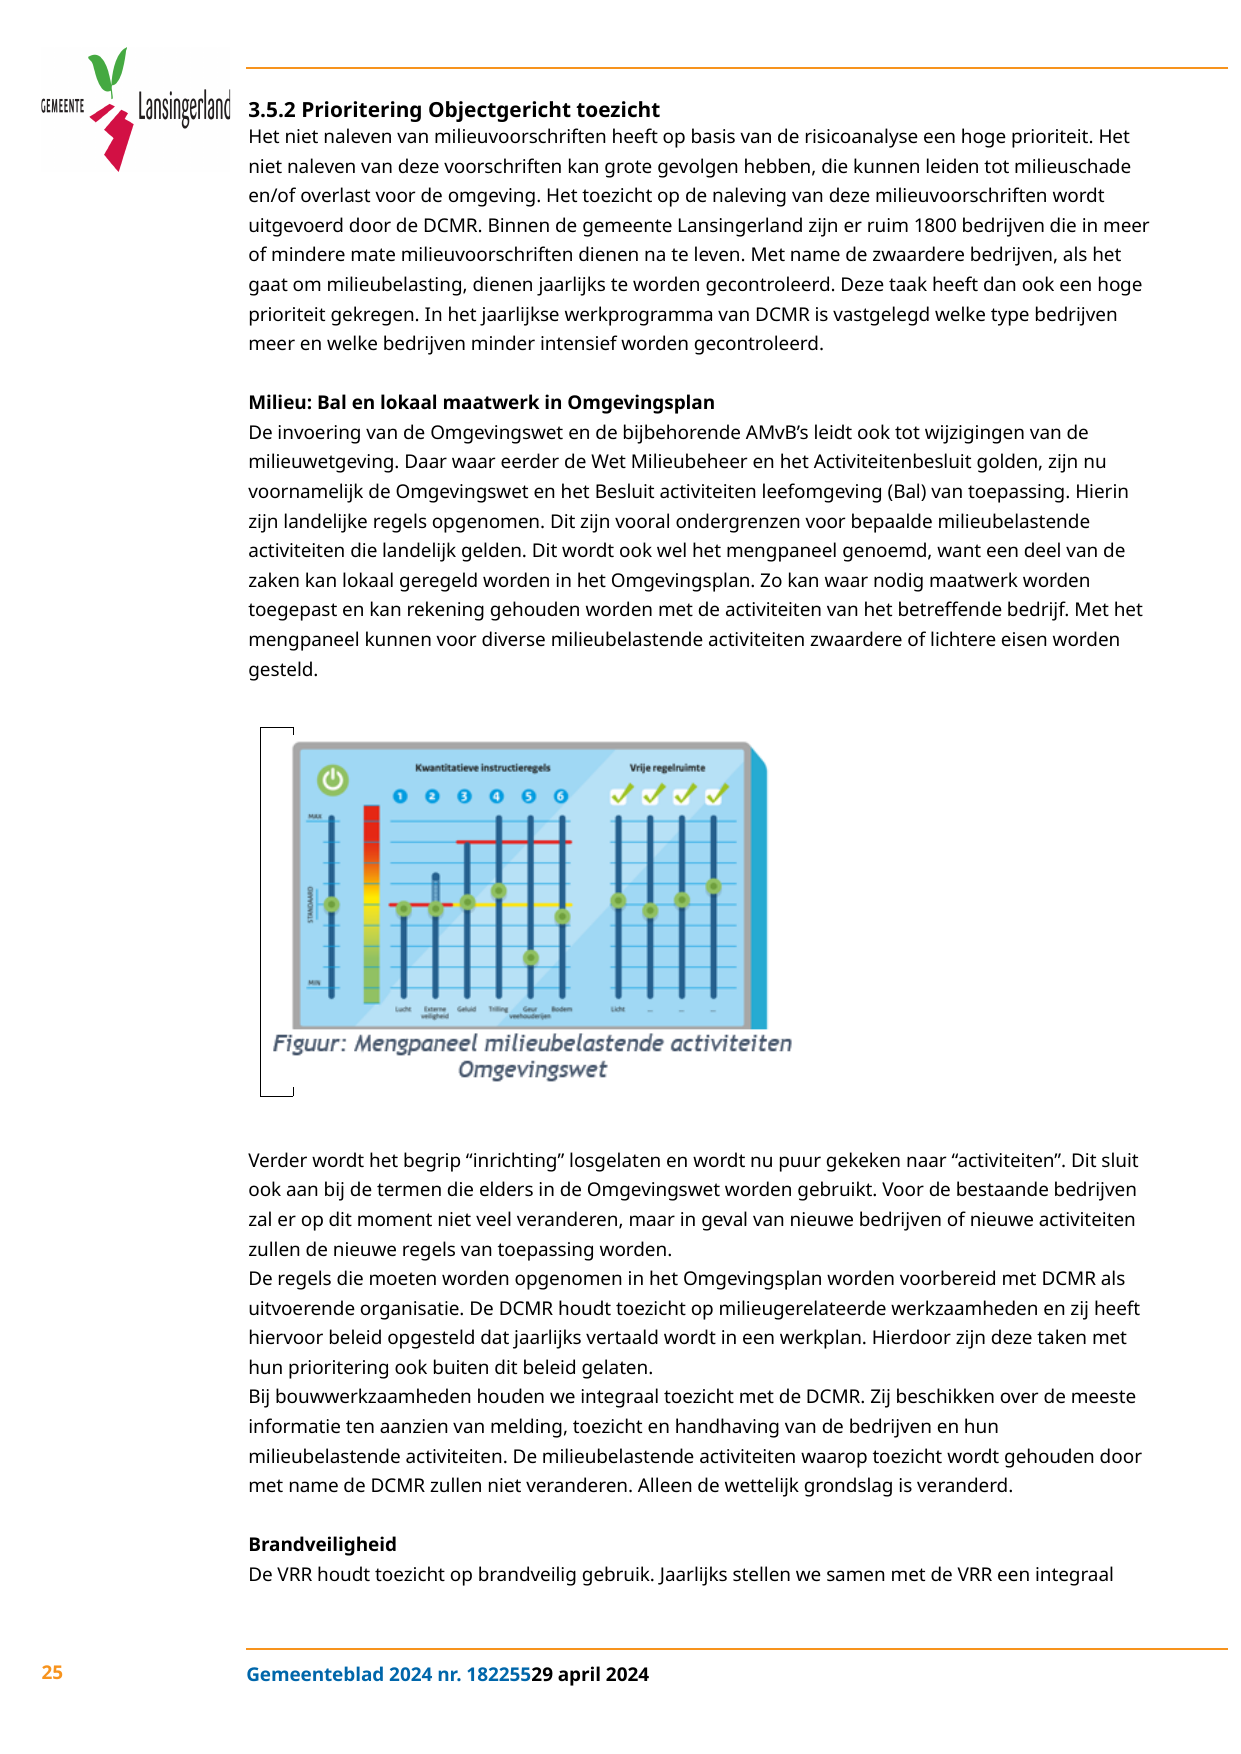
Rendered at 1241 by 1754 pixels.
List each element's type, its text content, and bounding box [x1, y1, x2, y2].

text Milieu: Bal en lokaal maatwerk in Omgevingsplan [248, 389, 1152, 415]
text Brandveiligheid [248, 1532, 1152, 1557]
text 3.5.2 Prioritering Objectgericht toezicht [248, 95, 1152, 123]
text Verder wordt het begrip “inrichting” losgelaten en wordt nu puur gekeken naar “activiteiten”. Dit sluit ook aan bij de termen die elders in de Omgevingswet worden gebruikt. Voor de bestaande bedrijven zal er op dit moment niet veel veranderen, maar in geval van nieuwe bedrijven of nieuwe activiteiten zullen de nieuwe regels van toepassing worden. [248, 1147, 1152, 1261]
text Bij bouwwerkzaamheden houden we integraal toezicht met de DCMR. Zij beschikken over de meeste informatie ten aanzien van melding, toezicht en handhaving van de bedrijven en hun milieubelastende activiteiten. De milieubelastende activiteiten waarop toezicht wordt gehouden door met name de DCMR zullen niet veranderen. Alleen de wettelijk grondslag is veranderd. [248, 1384, 1152, 1498]
text Het niet naleven van milieuvoorschriften heeft op basis van de risicoanalyse een hoge prioriteit. Het niet naleven van deze voorschriften kan grote gevolgen hebben, die kunnen leiden tot milieuschade en/of overlast voor de omgeving. Het toezicht op de naleving van deze milieuvoorschriften wordt uitgevoerd door de DCMR. Binnen de gemeente Lansingerland zijn er ruim 1800 bedrijven die in meer of mindere mate milieuvoorschriften dienen na te leven. Met name de zwaardere bedrijven, als het gaat om milieubelasting, dienen jaarlijks te worden gecontroleerd. Deze taak heeft dan ook een hoge prioriteit gekregen. In het jaarlijkse werkprogramma van DCMR is vastgelegd welke type bedrijven meer en welke bedrijven minder intensief worden gecontroleerd. [248, 123, 1152, 356]
text De regels die moeten worden opgenomen in het Omgevingsplan worden voorbereid met DCMR als uitvoerende organisatie. De DCMR houdt toezicht op milieugerelateerde werkzaamheden en zij heeft hiervoor beleid opgesteld dat jaarlijks vertaald wordt in een werkplan. Hierdoor zijn deze taken met hun prioritering ook buiten dit beleid gelaten. [248, 1265, 1152, 1380]
picture [41, 47, 231, 172]
picture [268, 735, 800, 1087]
text De invoering van de Omgevingswet en de bijbehorende AMvB’s leidt ook tot wijzigingen van de milieuwetgeving. Daar waar eerder de Wet Milieubeheer en het Activiteitenbesluit golden, zijn nu voornamelijk de Omgevingswet en het Besluit activiteiten leefomgeving (Bal) van toepassing. Hierin zijn landelijke regels opgenomen. Dit zijn vooral ondergrenzen voor bepaalde milieubelastende activiteiten die landelijk gelden. Dit wordt ook wel het mengpaneel genoemd, want een deel van de zaken kan lokaal geregeld worden in het Omgevingsplan. Zo kan waar nodig maatwerk worden toegepast en kan rekening gehouden worden met de activiteiten van het betreffende bedrijf. Met het mengpaneel kunnen voor diverse milieubelastende activiteiten zwaardere of lichtere eisen worden gesteld. [248, 419, 1152, 681]
text De VRR houdt toezicht op brandveilig gebruik. Jaarlijks stellen we samen met de VRR een integraal [248, 1561, 1152, 1587]
